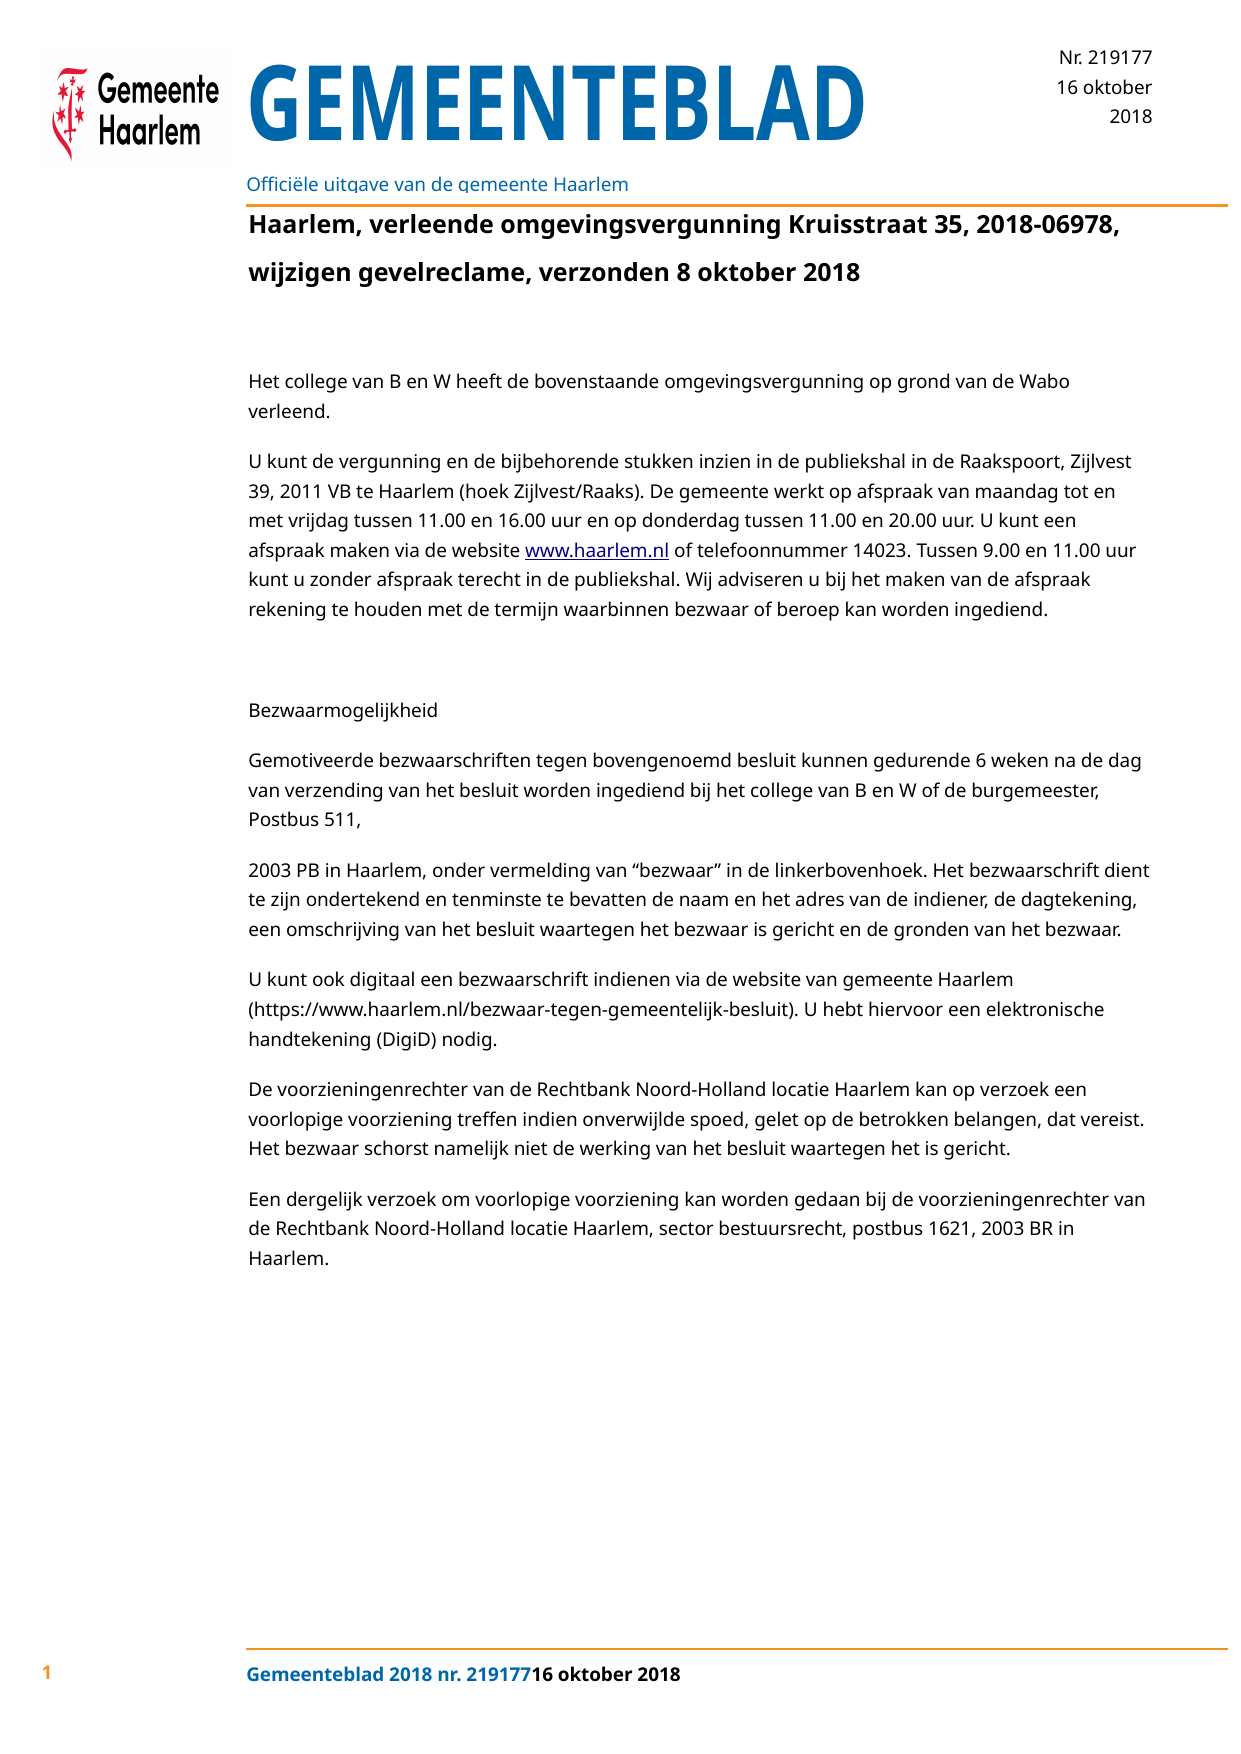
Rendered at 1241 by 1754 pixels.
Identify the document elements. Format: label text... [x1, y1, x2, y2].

text De voorzieningenrechter van de Rechtbank Noord-Holland locatie Haarlem kan op verzoek een voorlopige voorziening treffen indien onverwijlde spoed, gelet op de betrokken belangen, dat vereist. Het bezwaar schorst namelijk niet de werking van het besluit waartegen het is gericht. [248, 1076, 1152, 1161]
text Haarlem, verleende omgevingsvergunning Kruisstraat 35, 2018-06978, wijzigen gevelreclame, verzonden 8 oktober 2018 [248, 207, 1152, 288]
text Een dergelijk verzoek om voorlopige voorziening kan worden gedaan bij de voorzieningenrechter van de Rechtbank Noord-Holland locatie Haarlem, sector bestuursrecht, postbus 1621, 2003 BR in Haarlem. [248, 1186, 1152, 1271]
text U kunt ook digitaal een bezwaarschrift indienen via de website van gemeente Haarlem (https://www.haarlem.nl/bezwaar-tegen-gemeentelijk-besluit). U hebt hiervoor een elektronische handtekening (DigiD) nodig. [248, 967, 1152, 1052]
text U kunt de vergunning en de bijbehorende stukken inzien in de publiekshal in de Raakspoort, Zijlvest 39, 2011 VB te Haarlem (hoek Zijlvest/Raaks). De gemeente werkt op afspraak van maandag tot en met vrijdag tussen 11.00 en 16.00 uur en op donderdag tussen 11.00 en 20.00 uur. U kunt een afspraak maken via de website www.haarlem.nl of telefoonnummer 14023. Tussen 9.00 en 11.00 uur kunt u zonder afspraak terecht in de publiekshal. Wij adviseren u bij het maken van de afspraak rekening te houden met de termijn waarbinnen bezwaar of beroep kan worden ingediend. [248, 448, 1152, 622]
picture [41, 47, 231, 172]
text Het college van B en W heeft de bovenstaande omgevingsvergunning op grond van de Wabo verleend. [248, 368, 1152, 424]
text 2003 PB in Haarlem, onder vermelding van “bezwaar” in de linkerbovenhoek. Het bezwaarschrift dient te zijn ondertekend en tenminste te bevatten de naam en het adres van de indiener, de dagtekening, een omschrijving van het besluit waartegen het bezwaar is gericht en de gronden van het bezwaar. [248, 857, 1152, 942]
text Bezwaarmogelijkheid [248, 697, 1152, 723]
text Gemotiveerde bezwaarschriften tegen bovengenoemd besluit kunnen gedurende 6 weken na de dag van verzending van het besluit worden ingediend bij het college van B en W of de burgemeester, Postbus 511, [248, 747, 1152, 832]
